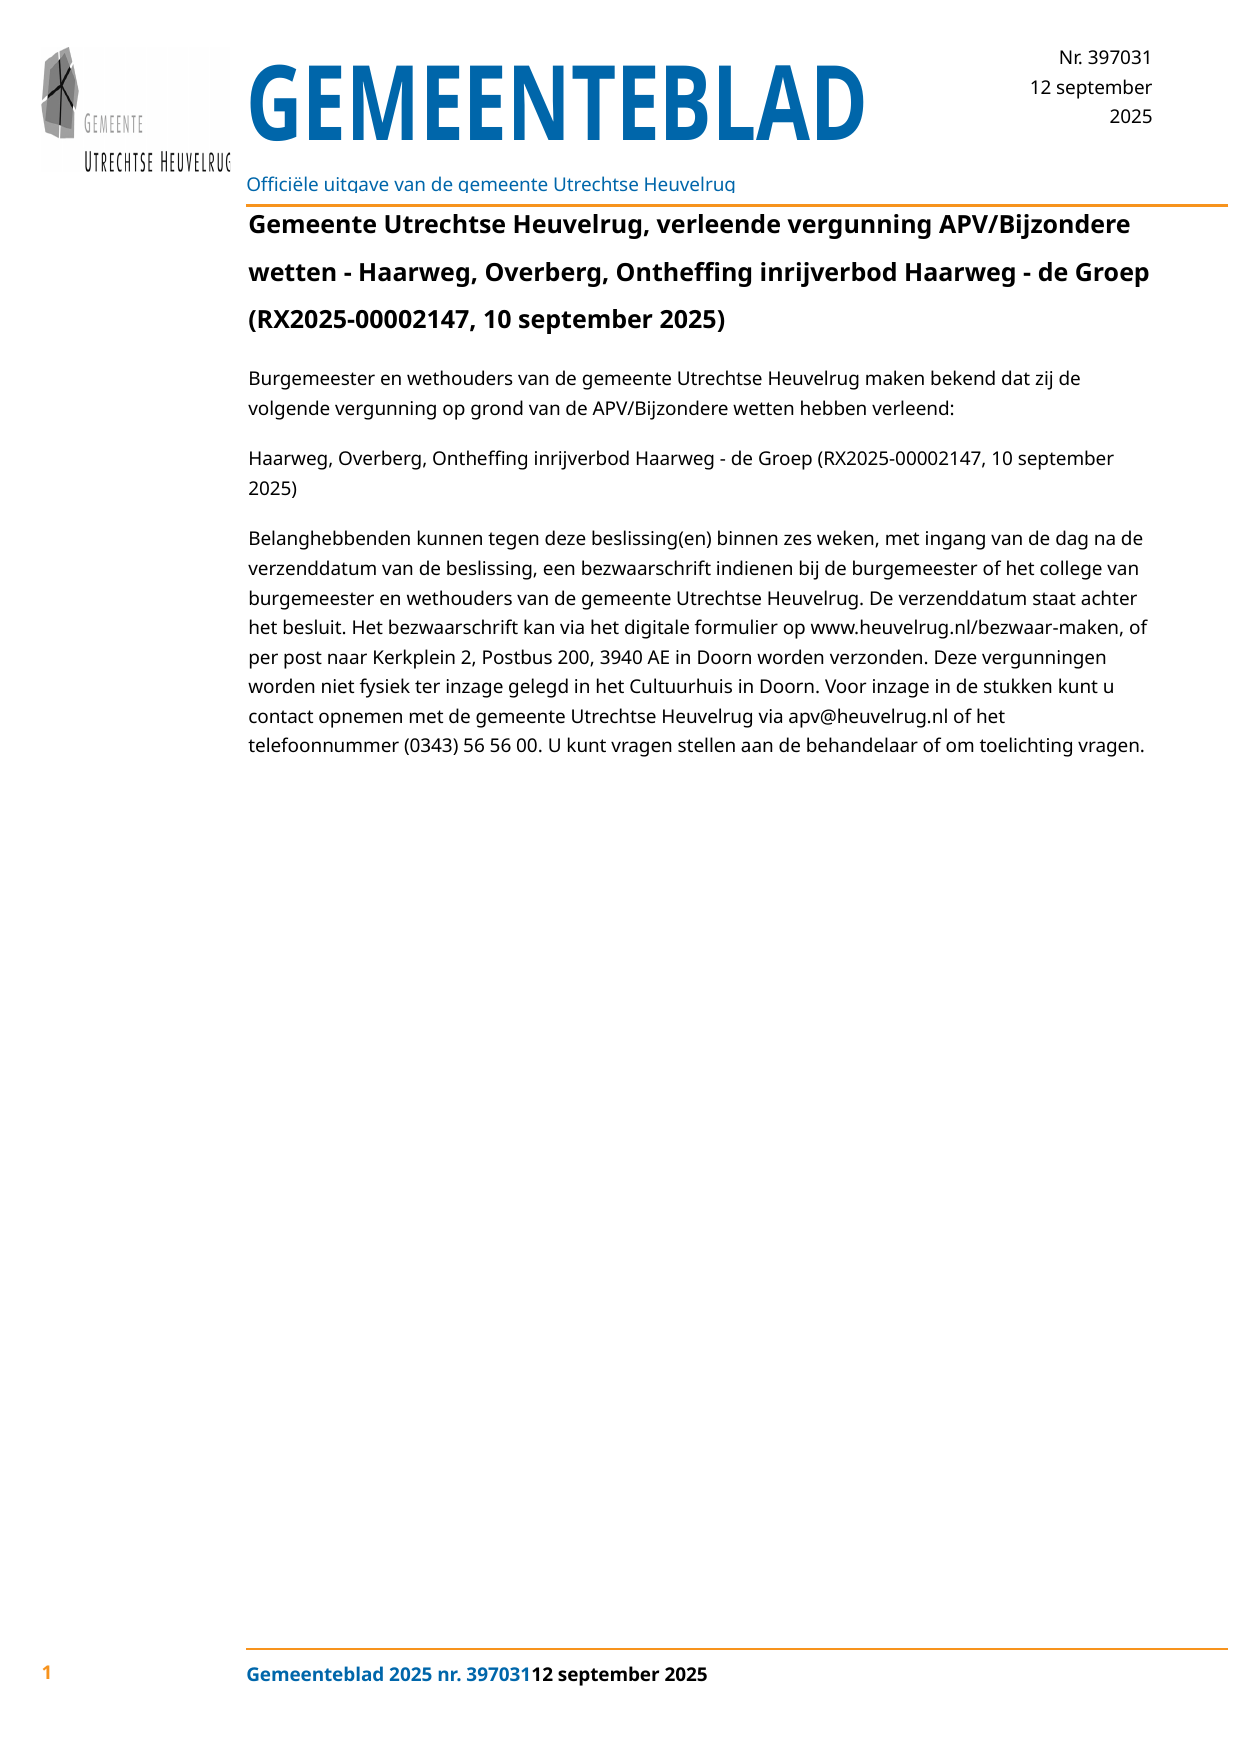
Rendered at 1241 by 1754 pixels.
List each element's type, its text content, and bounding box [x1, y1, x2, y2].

text Gemeente Utrechtse Heuvelrug, verleende vergunning APV/Bijzondere wetten - Haarweg, Overberg, Ontheffing inrijverbod Haarweg - de Groep (RX2025-00002147, 10 september 2025) [248, 207, 1152, 336]
text Haarweg, Overberg, Ontheffing inrijverbod Haarweg - de Groep (RX2025-00002147, 10 september 2025) [248, 446, 1152, 501]
text Burgemeester en wethouders van de gemeente Utrechtse Heuvelrug maken bekend dat zij de volgende vergunning op grond van de APV/Bijzondere wetten hebben verleend: [248, 366, 1152, 421]
picture [41, 47, 231, 172]
text Belanghebbenden kunnen tegen deze beslissing(en) binnen zes weken, met ingang van de dag na de verzenddatum van de beslissing, een bezwaarschrift indienen bij de burgemeester of het college van burgemeester en wethouders van de gemeente Utrechtse Heuvelrug. De verzenddatum staat achter het besluit. Het bezwaarschrift kan via het digitale formulier op www.heuvelrug.nl/bezwaar-maken, of per post naar Kerkplein 2, Postbus 200, 3940 AE in Doorn worden verzonden. Deze vergunningen worden niet fysiek ter inzage gelegd in het Cultuurhuis in Doorn. Voor inzage in de stukken kunt u contact opnemen met de gemeente Utrechtse Heuvelrug via apv@heuvelrug.nl of het telefoonnummer (0343) 56 56 00. U kunt vragen stellen aan de behandelaar of om toelichting vragen. [248, 526, 1152, 758]
